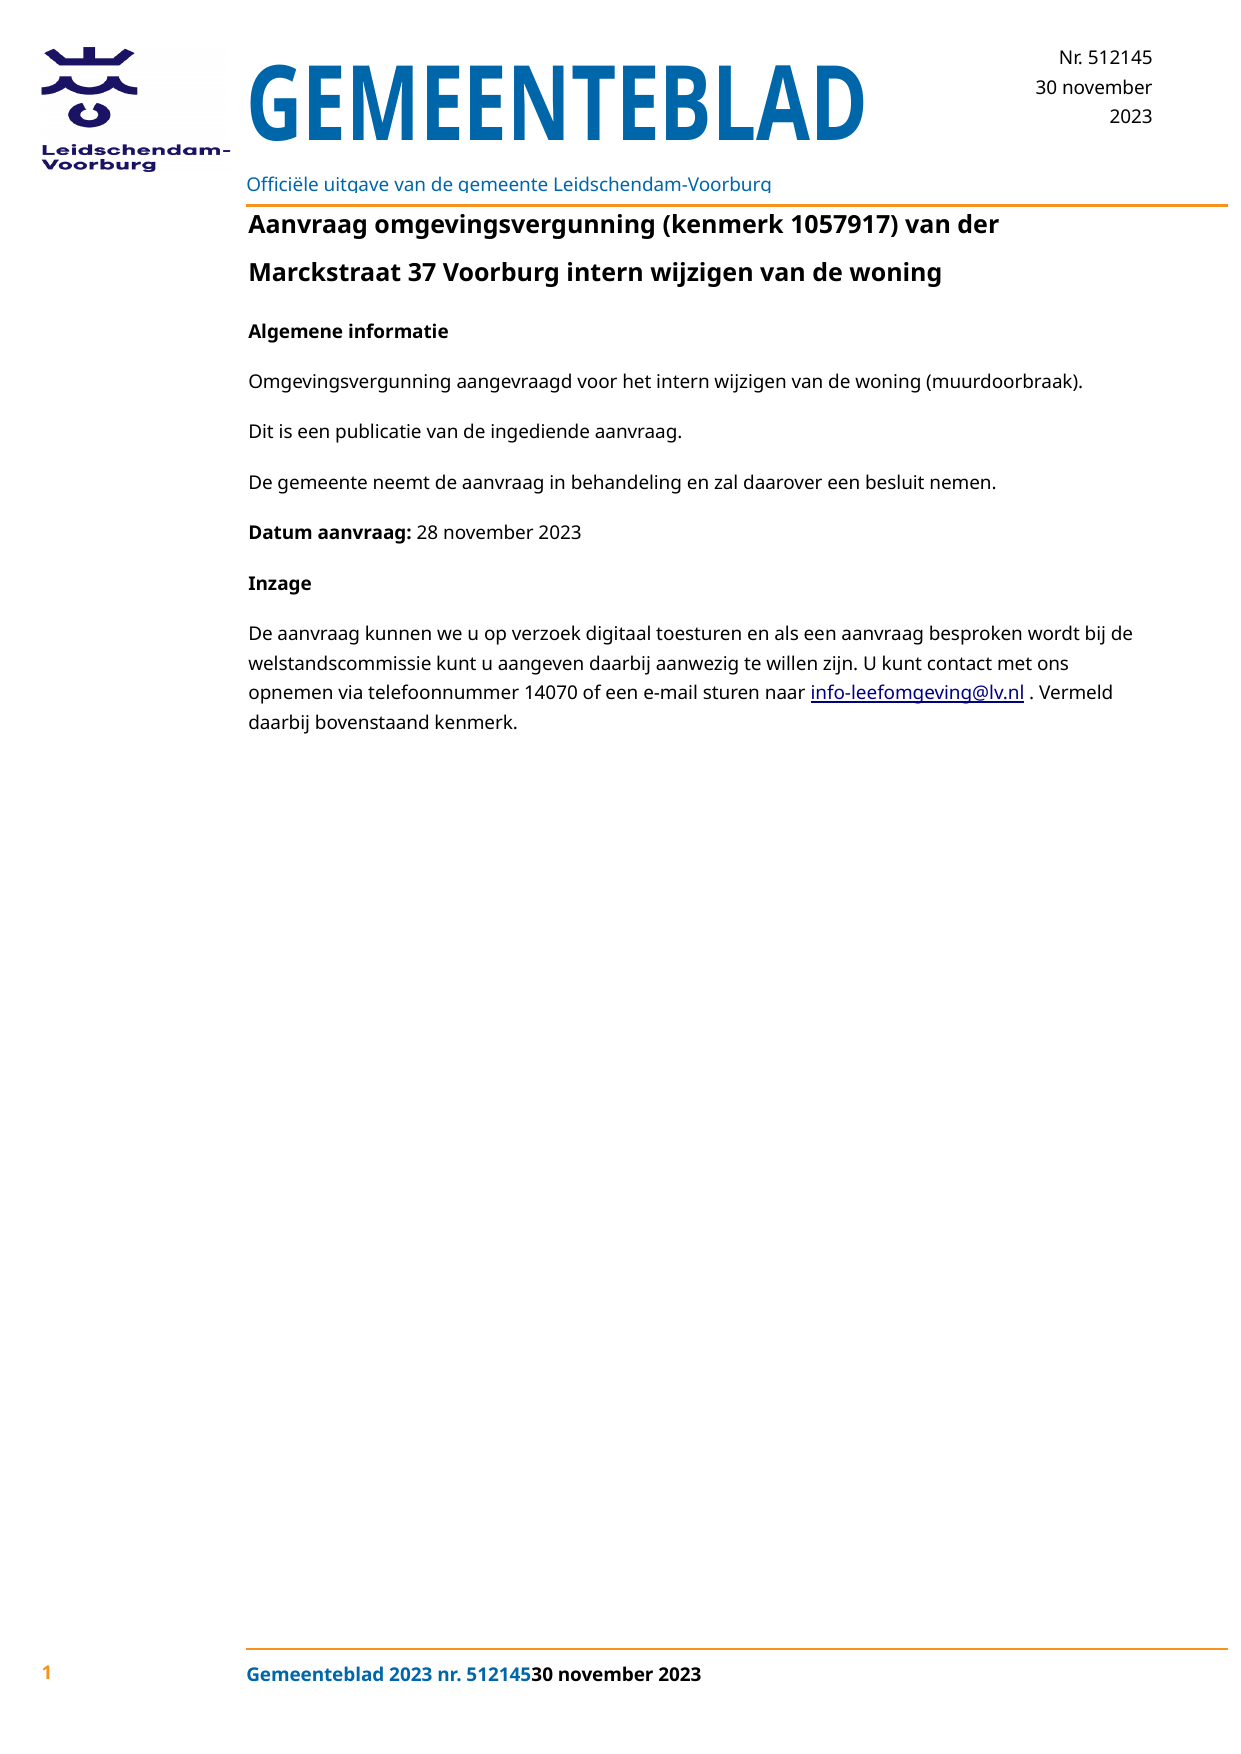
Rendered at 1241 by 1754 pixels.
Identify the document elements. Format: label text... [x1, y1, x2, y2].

text Datum aanvraag: 28 november 2023 [248, 519, 1152, 545]
text Inzage [248, 570, 1152, 596]
text Aanvraag omgevingsvergunning (kenmerk 1057917) van der Marckstraat 37 Voorburg intern wijzigen van de woning [248, 207, 1152, 288]
text Algemene informatie [248, 318, 1152, 344]
text De aanvraag kunnen we u op verzoek digitaal toesturen en als een aanvraag besproken wordt bij de welstandscommissie kunt u aangeven daarbij aanwezig te willen zijn. U kunt contact met ons opnemen via telefoonnummer 14070 of een e-mail sturen naar info-leefomgeving@lv.nl . Vermeld daarbij bovenstaand kenmerk. [248, 620, 1152, 735]
text Dit is een publicatie van de ingediende aanvraag. [248, 419, 1152, 444]
text Omgevingsvergunning aangevraagd voor het intern wijzigen van de woning (muurdoorbraak). [248, 368, 1152, 394]
text De gemeente neemt de aanvraag in behandeling en zal daarover een besluit nemen. [248, 469, 1152, 495]
picture [41, 47, 231, 172]
